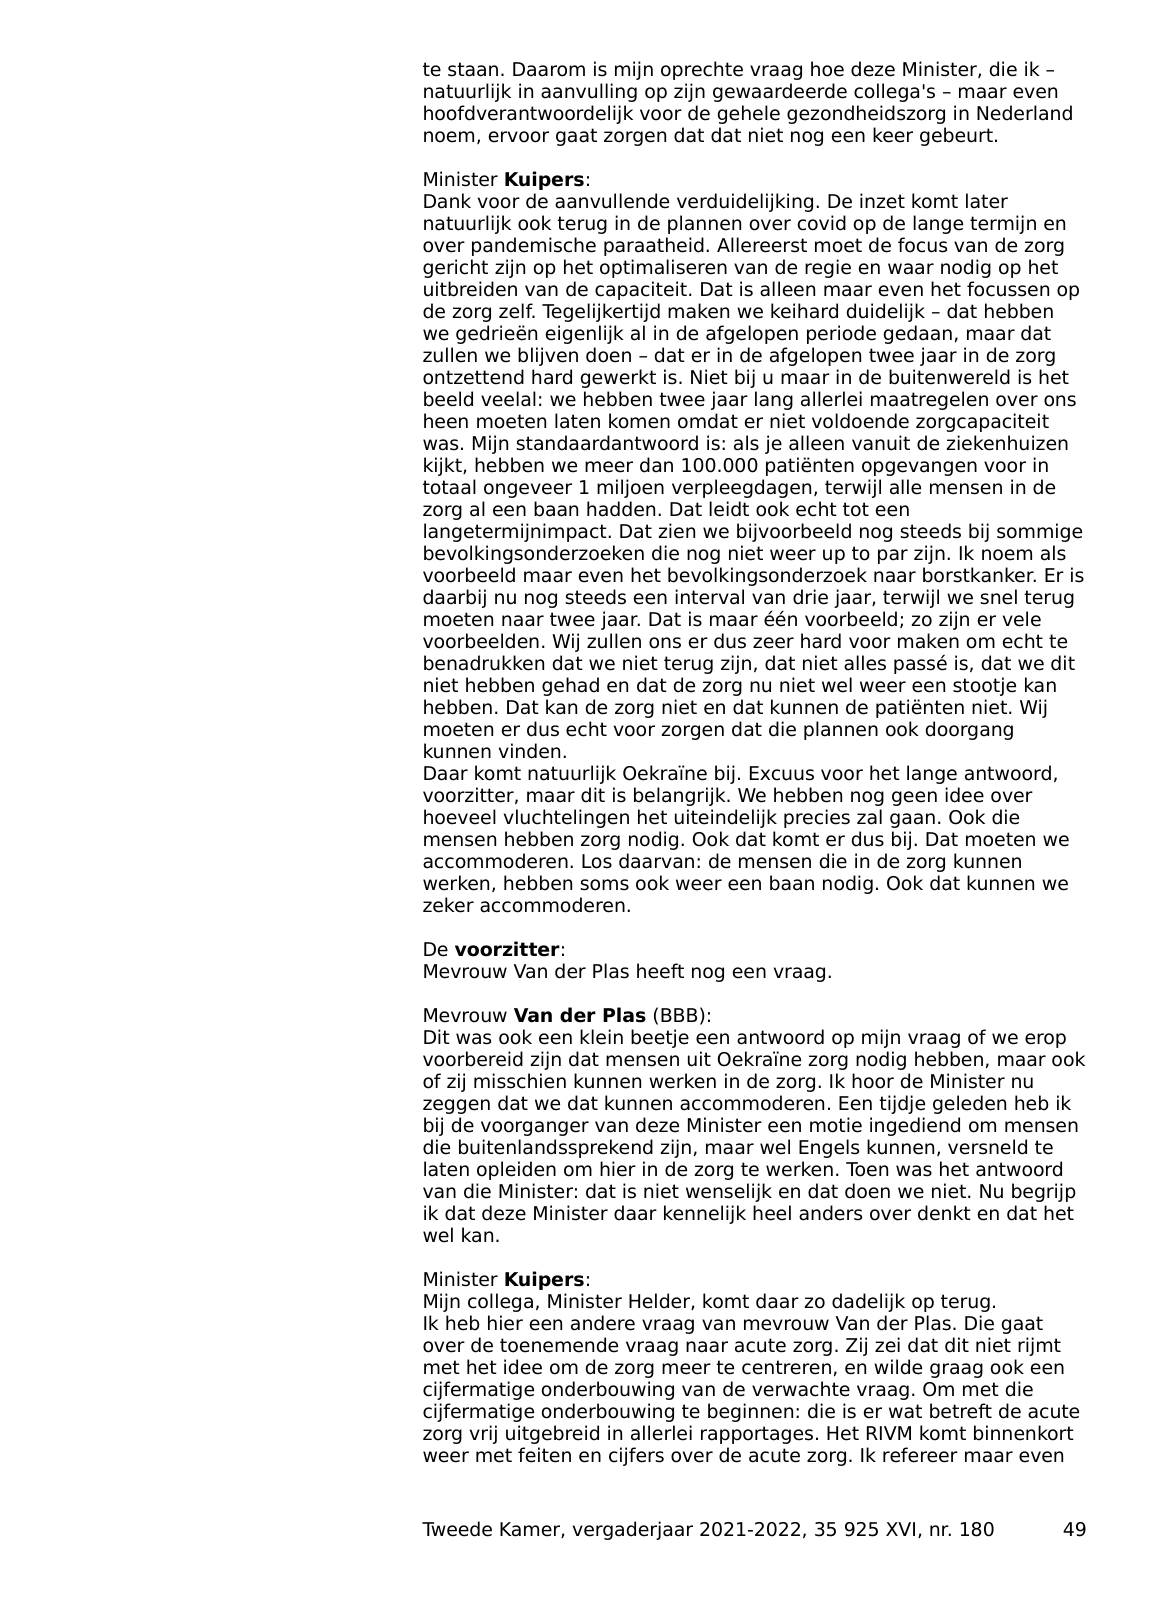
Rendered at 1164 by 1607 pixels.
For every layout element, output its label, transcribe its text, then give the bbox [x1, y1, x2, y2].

text Dank voor de aanvullende verduidelijking. De inzet komt later natuurlijk ook terug in de plannen over covid op de lange termijn en over pandemische paraatheid. Allereerst moet de focus van de zorg gericht zijn op het optimaliseren van de regie en waar nodig op het uitbreiden van de capaciteit. Dat is alleen maar even het focussen op de zorg zelf. Tegelijkertijd maken we keihard duidelijk – dat hebben we gedrieën eigenlijk al in de afgelopen periode gedaan, maar dat zullen we blijven doen – dat er in de afgelopen twee jaar in de zorg ontzettend hard gewerkt is. Niet bij u maar in de buitenwereld is het beeld veelal: we hebben twee jaar lang allerlei maatregelen over ons heen moeten laten komen omdat er niet voldoende zorgcapaciteit was. Mijn standaardantwoord is: als je alleen vanuit de ziekenhuizen kijkt, hebben we meer dan 100.000 patiënten opgevangen voor in totaal ongeveer 1 miljoen verpleegdagen, terwijl alle mensen in de zorg al een baan hadden. Dat leidt ook echt tot een langetermijnimpact. Dat zien we bijvoorbeeld nog steeds bij sommige bevolkingsonderzoeken die nog niet weer up to par zijn. Ik noem als voorbeeld maar even het bevolkingsonderzoek naar borstkanker. Er is daarbij nu nog steeds een interval van drie jaar, terwijl we snel terug moeten naar twee jaar. Dat is maar één voorbeeld; zo zijn er vele voorbeelden. Wij zullen ons er dus zeer hard voor maken om echt te benadrukken dat we niet terug zijn, dat niet alles passé is, dat we dit niet hebben gehad en dat de zorg nu niet wel weer een stootje kan hebben. Dat kan de zorg niet en dat kunnen de patiënten niet. Wij moeten er dus echt voor zorgen dat die plannen ook doorgang kunnen vinden. [422, 191, 1087, 763]
text De voorzitter: [422, 939, 1087, 961]
text Mijn collega, Minister Helder, komt daar zo dadelijk op terug. [422, 1291, 1087, 1313]
text Ik heb hier een andere vraag van mevrouw Van der Plas. Die gaat over de toenemende vraag naar acute zorg. Zij zei dat dit niet rijmt met het idee om de zorg meer te centreren, en wilde graag ook een cijfermatige onderbouwing van de verwachte vraag. Om met die cijfermatige onderbouwing te beginnen: die is er wat betreft de acute zorg vrij uitgebreid in allerlei rapportages. Het RIVM komt binnenkort weer met feiten en cijfers over de acute zorg. Ik refereer maar even [422, 1313, 1087, 1467]
text Minister Kuipers: [422, 169, 1087, 191]
text Daar komt natuurlijk Oekraïne bij. Excuus voor het lange antwoord, voorzitter, maar dit is belangrijk. We hebben nog geen idee over hoeveel vluchtelingen het uiteindelijk precies zal gaan. Ook die mensen hebben zorg nodig. Ook dat komt er dus bij. Dat moeten we accommoderen. Los daarvan: de mensen die in de zorg kunnen werken, hebben soms ook weer een baan nodig. Ook dat kunnen we zeker accommoderen. [422, 763, 1087, 916]
text Dit was ook een klein beetje een antwoord op mijn vraag of we erop voorbereid zijn dat mensen uit Oekraïne zorg nodig hebben, maar ook of zij misschien kunnen werken in de zorg. Ik hoor de Minister nu zeggen dat we dat kunnen accommoderen. Een tijdje geleden heb ik bij de voorganger van deze Minister een motie ingediend om mensen die buitenlandssprekend zijn, maar wel Engels kunnen, versneld te laten opleiden om hier in de zorg te werken. Toen was het antwoord van die Minister: dat is niet wenselijk en dat doen we niet. Nu begrijp ik dat deze Minister daar kennelijk heel anders over denkt en dat het wel kan. [422, 1027, 1087, 1247]
text Minister Kuipers: [422, 1269, 1087, 1291]
text te staan. Daarom is mijn oprechte vraag hoe deze Minister, die ik – natuurlijk in aanvulling op zijn gewaardeerde collega's – maar even hoofdverantwoordelijk voor de gehele gezondheidszorg in Nederland noem, ervoor gaat zorgen dat dat niet nog een keer gebeurt. [422, 59, 1087, 147]
text Mevrouw Van der Plas heeft nog een vraag. [422, 961, 1087, 983]
text Mevrouw Van der Plas (BBB): [422, 1005, 1087, 1027]
